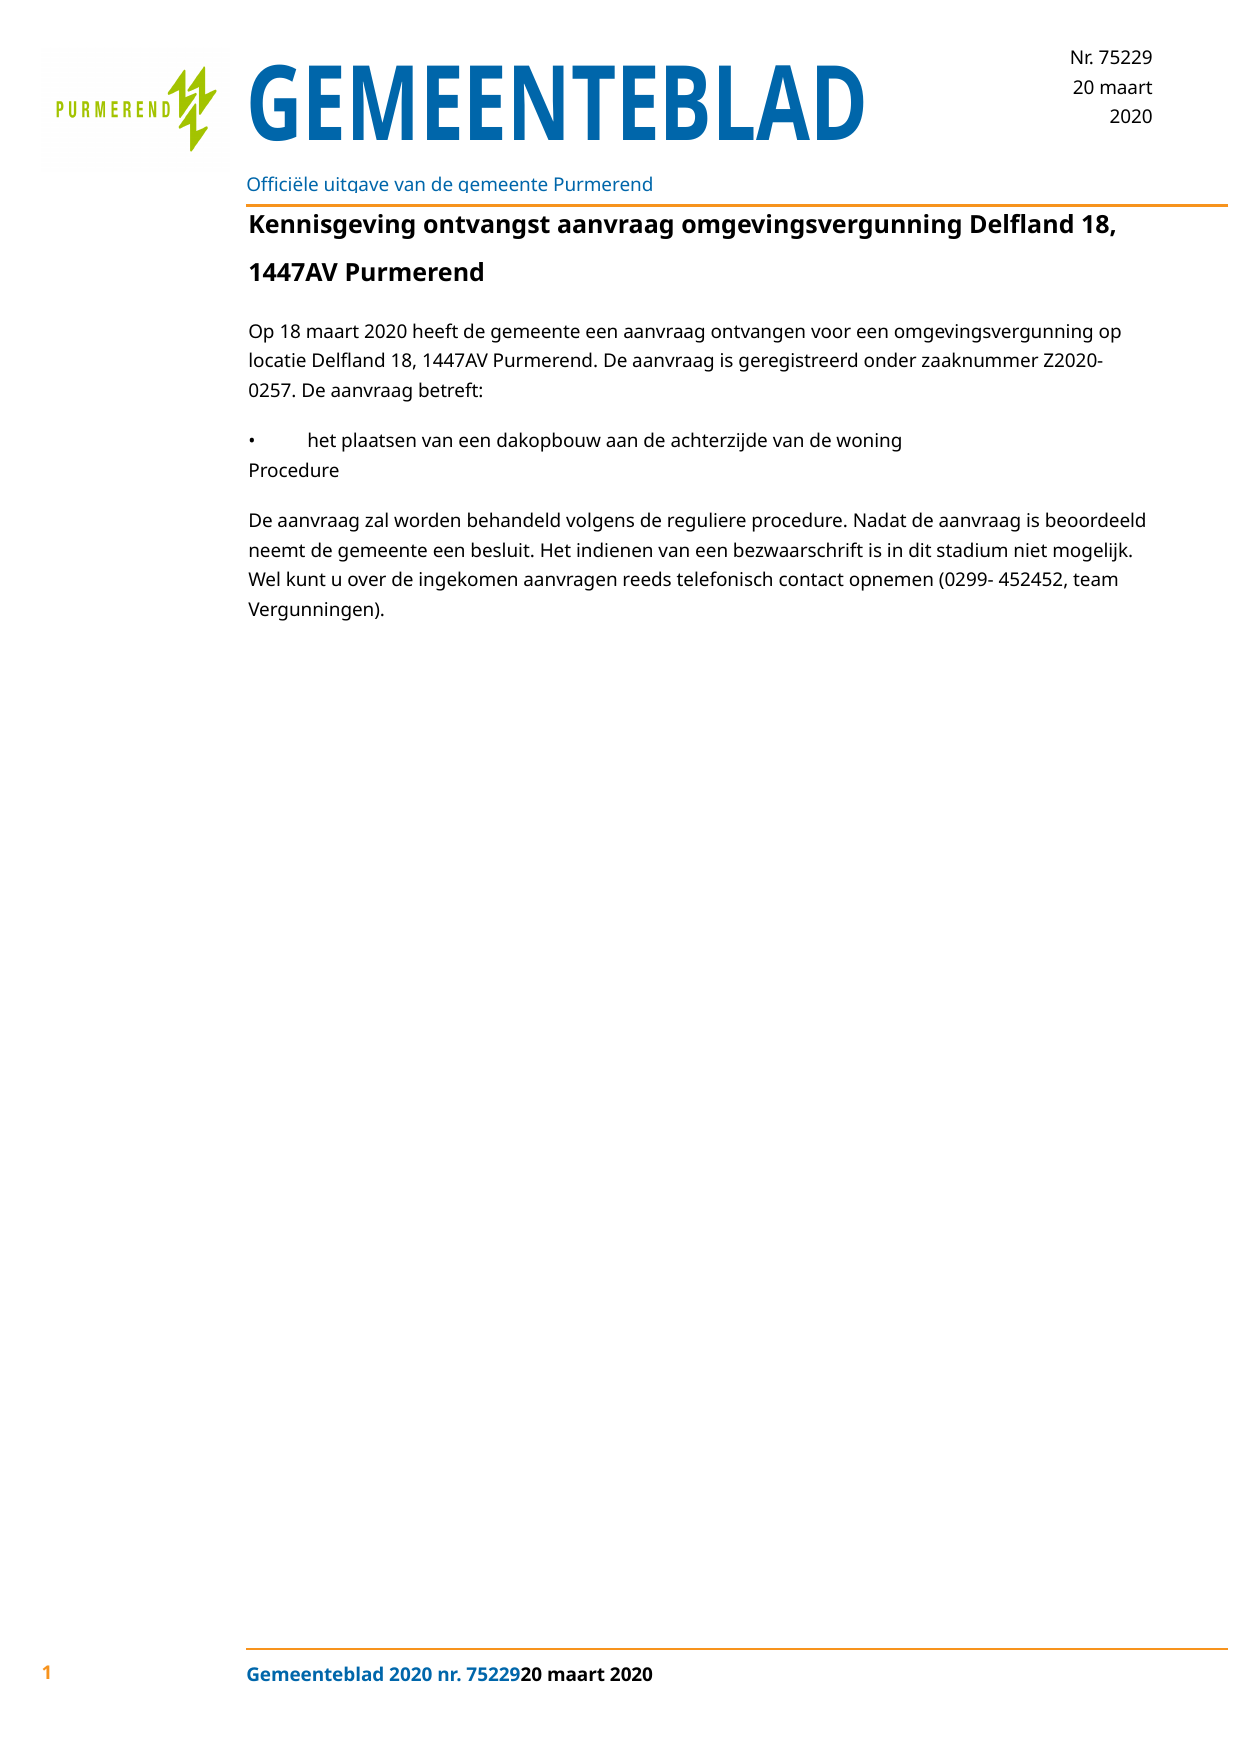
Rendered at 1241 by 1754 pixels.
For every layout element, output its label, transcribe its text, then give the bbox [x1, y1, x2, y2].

list het plaatsen van een dakopbouw aan de achterzijde van de woning [248, 427, 1152, 453]
text Op 18 maart 2020 heeft de gemeente een aanvraag ontvangen voor een omgevingsvergunning op locatie Delfland 18, 1447AV Purmerend. De aanvraag is geregistreerd onder zaaknummer Z2020-0257. De aanvraag betreft: [248, 318, 1152, 403]
text Procedure [248, 457, 1152, 483]
text De aanvraag zal worden behandeld volgens de reguliere procedure. Nadat de aanvraag is beoordeeld neemt de gemeente een besluit. Het indienen van een bezwaarschrift is in dit stadium niet mogelijk. Wel kunt u over de ingekomen aanvragen reeds telefonisch contact opnemen (0299- 452452, team Vergunningen). [248, 507, 1152, 622]
picture [41, 47, 231, 172]
text Kennisgeving ontvangst aanvraag omgevingsvergunning Delfland 18, 1447AV Purmerend [248, 207, 1152, 288]
